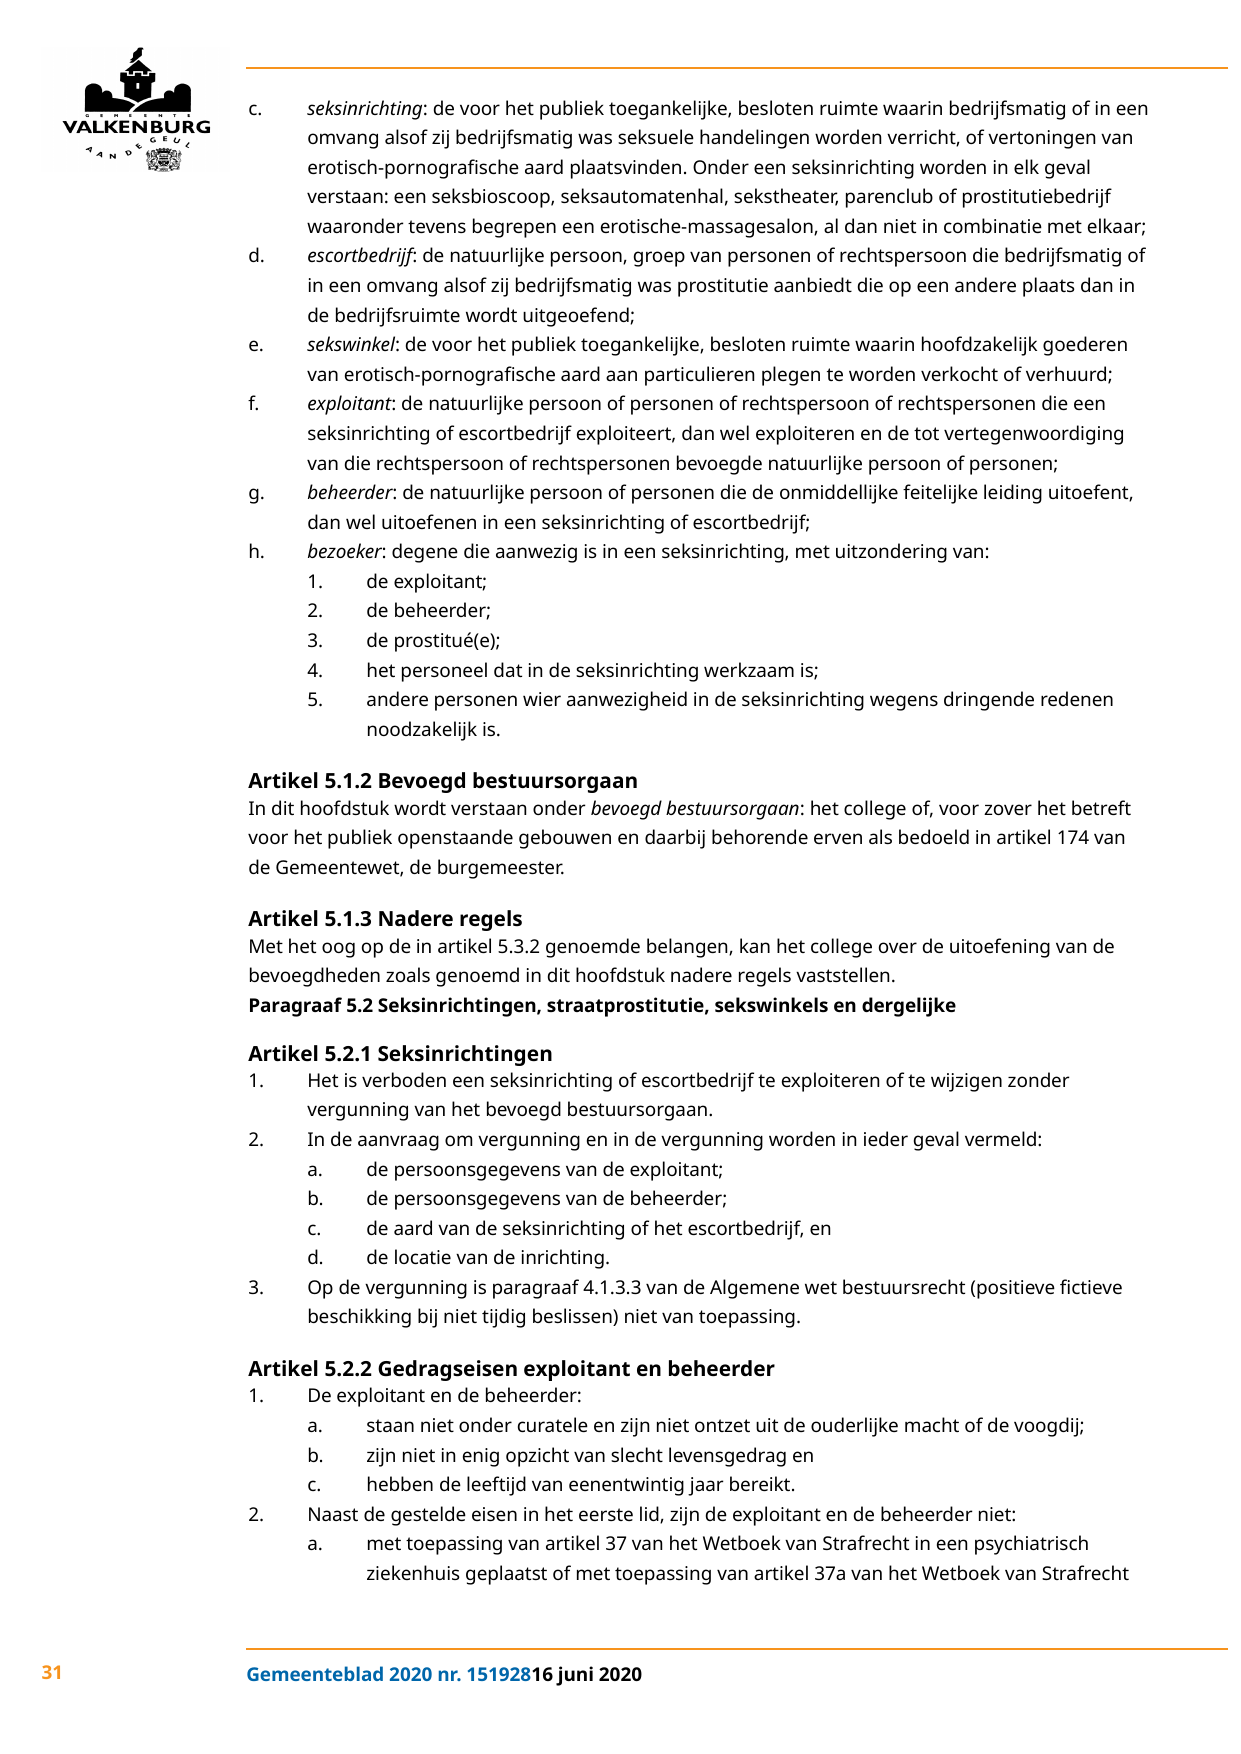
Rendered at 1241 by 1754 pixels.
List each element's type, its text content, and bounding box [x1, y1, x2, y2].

list escortbedrijf: de natuurlijke persoon, groep van personen of rechtspersoon die bedrijfsmatig of in een omvang alsof zij bedrijfsmatig was prostitutie aanbiedt die op een andere plaats dan in de bedrijfsruimte wordt uitgeoefend; [248, 243, 1152, 328]
list Het is verboden een seksinrichting of escortbedrijf te exploiteren of te wijzigen zonder vergunning van het bevoegd bestuursorgaan. [248, 1067, 1152, 1122]
list Op de vergunning is paragraaf 4.1.3.3 van de Algemene wet bestuursrecht (positieve fictieve beschikking bij niet tijdig beslissen) niet van toepassing. [248, 1274, 1152, 1329]
list exploitant: de natuurlijke persoon of personen of rechtspersoon of rechtspersonen die een seksinrichting of escortbedrijf exploiteert, dan wel exploiteren en de tot vertegenwoordiging van die rechtspersoon of rechtspersonen bevoegde natuurlijke persoon of personen; [248, 391, 1152, 476]
list bezoeker: degene die aanwezig is in een seksinrichting, met uitzondering van: [248, 538, 1152, 564]
list De exploitant en de beheerder: [248, 1383, 1152, 1408]
list zijn niet in enig opzicht van slecht levensgedrag en [307, 1442, 1152, 1467]
list beheerder: de natuurlijke persoon of personen die de onmiddellijke feitelijke leiding uitoefent, dan wel uitoefenen in een seksinrichting of escortbedrijf; [248, 479, 1152, 535]
list de aard van de seksinrichting of het escortbedrijf, en [307, 1215, 1152, 1241]
text Paragraaf 5.2 Seksinrichtingen, straatprostitutie, sekswinkels en dergelijke [248, 992, 1152, 1018]
list de locatie van de inrichting. [307, 1244, 1152, 1270]
list de exploitant; [307, 568, 1152, 594]
picture [41, 47, 231, 172]
list seksinrichting: de voor het publiek toegankelijke, besloten ruimte waarin bedrijfsmatig of in een omvang alsof zij bedrijfsmatig was seksuele handelingen worden verricht, of vertoningen van erotisch-pornografische aard plaatsvinden. Onder een seksinrichting worden in elk geval verstaan: een seksbioscoop, seksautomatenhal, sekstheater, parenclub of prostitutiebedrijf waaronder tevens begrepen een erotische-massagesalon, al dan niet in combinatie met elkaar; [248, 95, 1152, 239]
list staan niet onder curatele en zijn niet ontzet uit de ouderlijke macht of de voogdij; [307, 1412, 1152, 1438]
text Artikel 5.1.3 Nadere regels [248, 904, 1152, 933]
list de prostitué(e); [307, 627, 1152, 653]
list Naast de gestelde eisen in het eerste lid, zijn de exploitant en de beheerder niet: [248, 1501, 1152, 1527]
list het personeel dat in de seksinrichting werkzaam is; [307, 657, 1152, 683]
list de persoonsgegevens van de exploitant; [307, 1156, 1152, 1182]
text Met het oog op de in artikel 5.3.2 genoemde belangen, kan het college over de uitoefening van de bevoegdheden zoals genoemd in dit hoofdstuk nadere regels vaststellen. [248, 933, 1152, 988]
list sekswinkel: de voor het publiek toegankelijke, besloten ruimte waarin hoofdzakelijk goederen van erotisch-pornografische aard aan particulieren plegen te worden verkocht of verhuurd; [248, 331, 1152, 387]
list hebben de leeftijd van eenentwintig jaar bereikt. [307, 1471, 1152, 1497]
text Artikel 5.1.2 Bevoegd bestuursorgaan [248, 766, 1152, 795]
list In de aanvraag om vergunning en in de vergunning worden in ieder geval vermeld: [248, 1126, 1152, 1152]
text Artikel 5.2.1 Seksinrichtingen [248, 1039, 1152, 1067]
text Artikel 5.2.2 Gedragseisen exploitant en beheerder [248, 1354, 1152, 1383]
text In dit hoofdstuk wordt verstaan onder bevoegd bestuursorgaan: het college of, voor zover het betreft voor het publiek openstaande gebouwen en daarbij behorende erven als bedoeld in artikel 174 van de Gemeentewet, de burgemeester. [248, 795, 1152, 880]
list andere personen wier aanwezigheid in de seksinrichting wegens dringende redenen noodzakelijk is. [307, 686, 1152, 742]
list de persoonsgegevens van de beheerder; [307, 1185, 1152, 1211]
list met toepassing van artikel 37 van het Wetboek van Strafrecht in een psychiatrisch ziekenhuis geplaatst of met toepassing van artikel 37a van het Wetboek van Strafrecht [307, 1531, 1152, 1586]
list de beheerder; [307, 598, 1152, 623]
